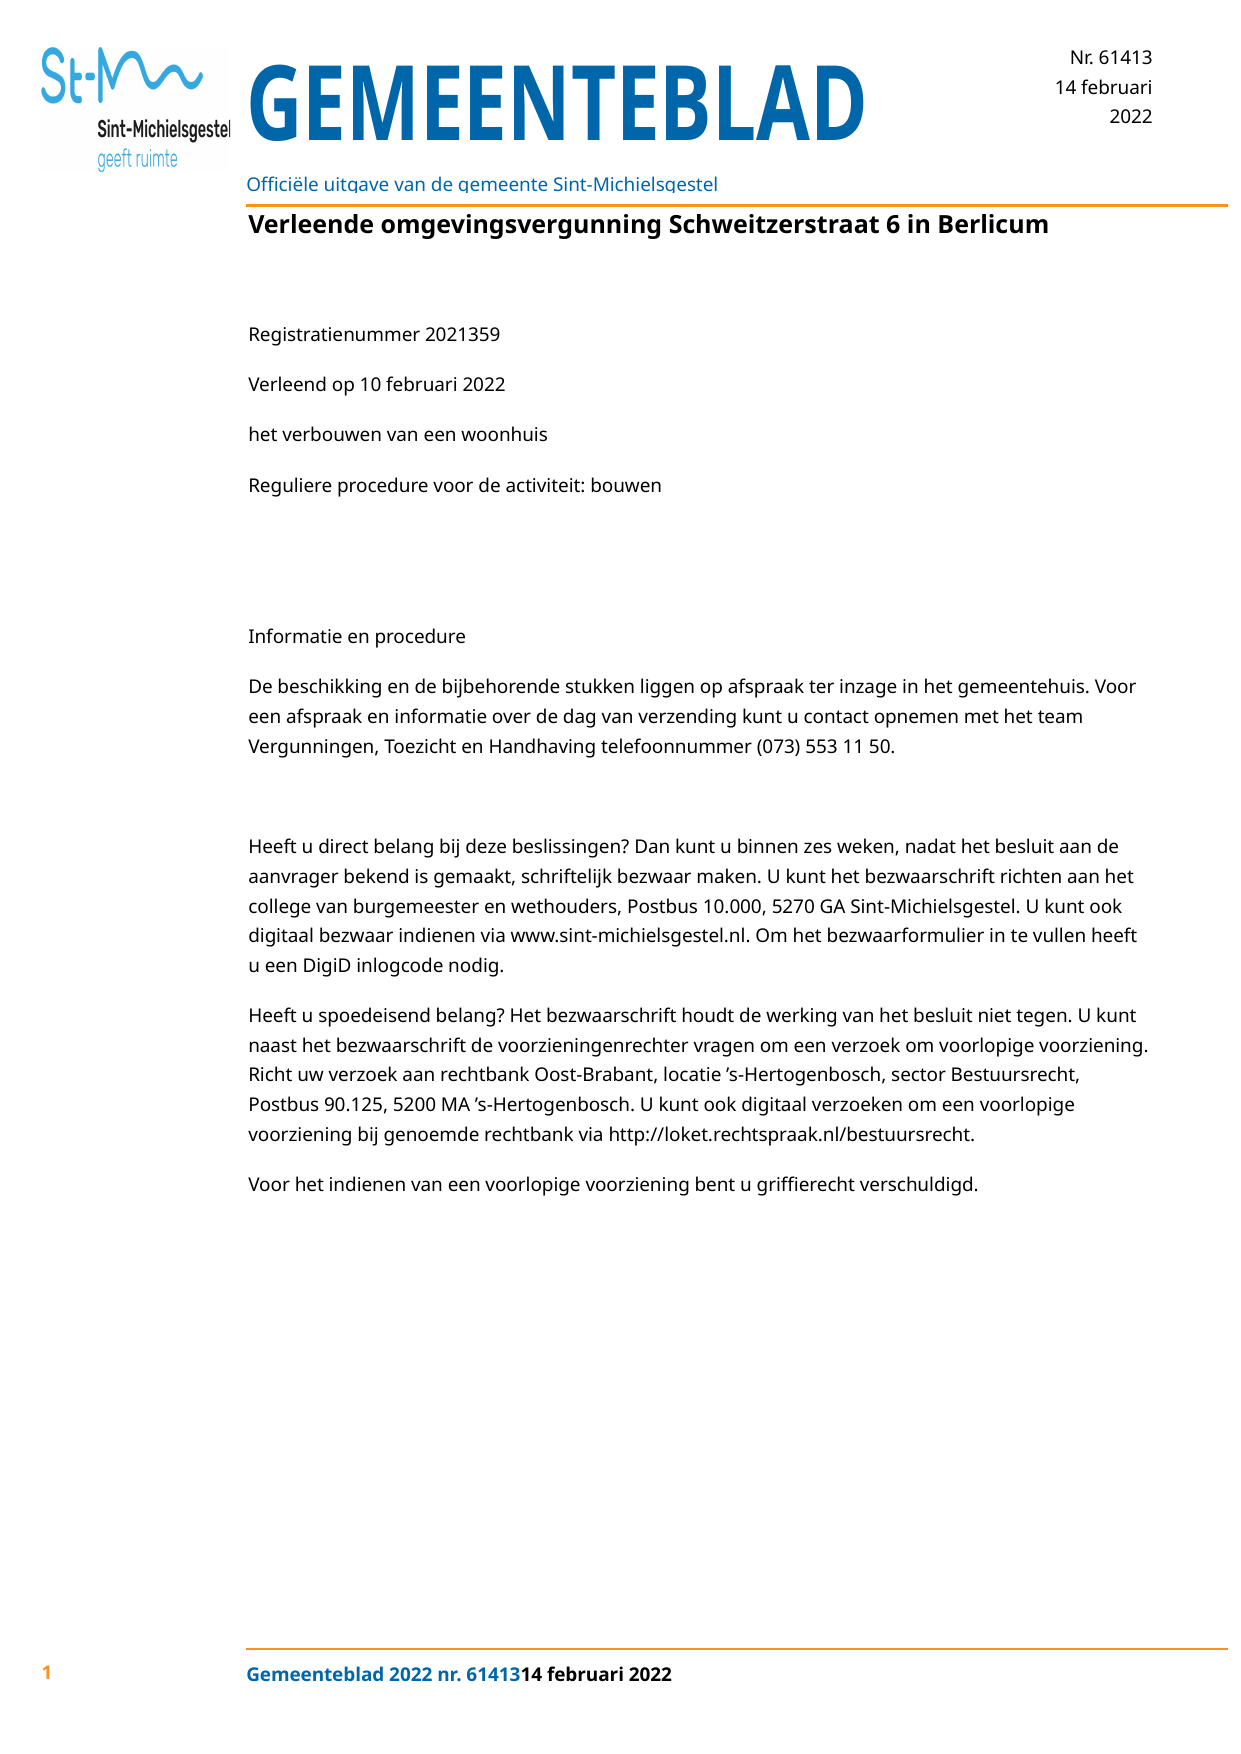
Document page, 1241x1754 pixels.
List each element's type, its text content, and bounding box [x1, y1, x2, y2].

text Registratienummer 2021359 [248, 321, 1152, 346]
text Informatie en procedure [248, 623, 1152, 649]
text Voor het indienen van een voorlopige voorziening bent u griffierecht verschuldigd. [248, 1171, 1152, 1197]
text Heeft u spoedeisend belang? Het bezwaarschrift houdt de werking van het besluit niet tegen. U kunt naast het bezwaarschrift de voorzieningenrechter vragen om een verzoek om voorlopige voorziening. Richt uw verzoek aan rechtbank Oost-Brabant, locatie ’s-Hertogenbosch, sector Bestuursrecht, Postbus 90.125, 5200 MA ’s-Hertogenbosch. U kunt ook digitaal verzoeken om een voorlopige voorziening bij genoemde rechtbank via http://loket.rechtspraak.nl/bestuursrecht. [248, 1002, 1152, 1146]
text Heeft u direct belang bij deze beslissingen? Dan kunt u binnen zes weken, nadat het besluit aan de aanvrager bekend is gemaakt, schriftelijk bezwaar maken. U kunt het bezwaarschrift richten aan het college van burgemeester en wethouders, Postbus 10.000, 5270 GA Sint-Michielsgestel. U kunt ook digitaal bezwaar indienen via www.sint-michielsgestel.nl. Om het bezwaarformulier in te vullen heeft u een DigiD inlogcode nodig. [248, 834, 1152, 978]
picture [41, 47, 231, 172]
text Verleende omgevingsvergunning Schweitzerstraat 6 in Berlicum [248, 207, 1152, 241]
text De beschikking en de bijbehorende stukken liggen op afspraak ter inzage in het gemeentehuis. Voor een afspraak en informatie over de dag van verzending kunt u contact opnemen met het team Vergunningen, Toezicht en Handhaving telefoonnummer (073) 553 11 50. [248, 674, 1152, 758]
text het verbouwen van een woonhuis [248, 422, 1152, 447]
text Verleend op 10 februari 2022 [248, 371, 1152, 397]
text Reguliere procedure voor de activiteit: bouwen [248, 472, 1152, 498]
